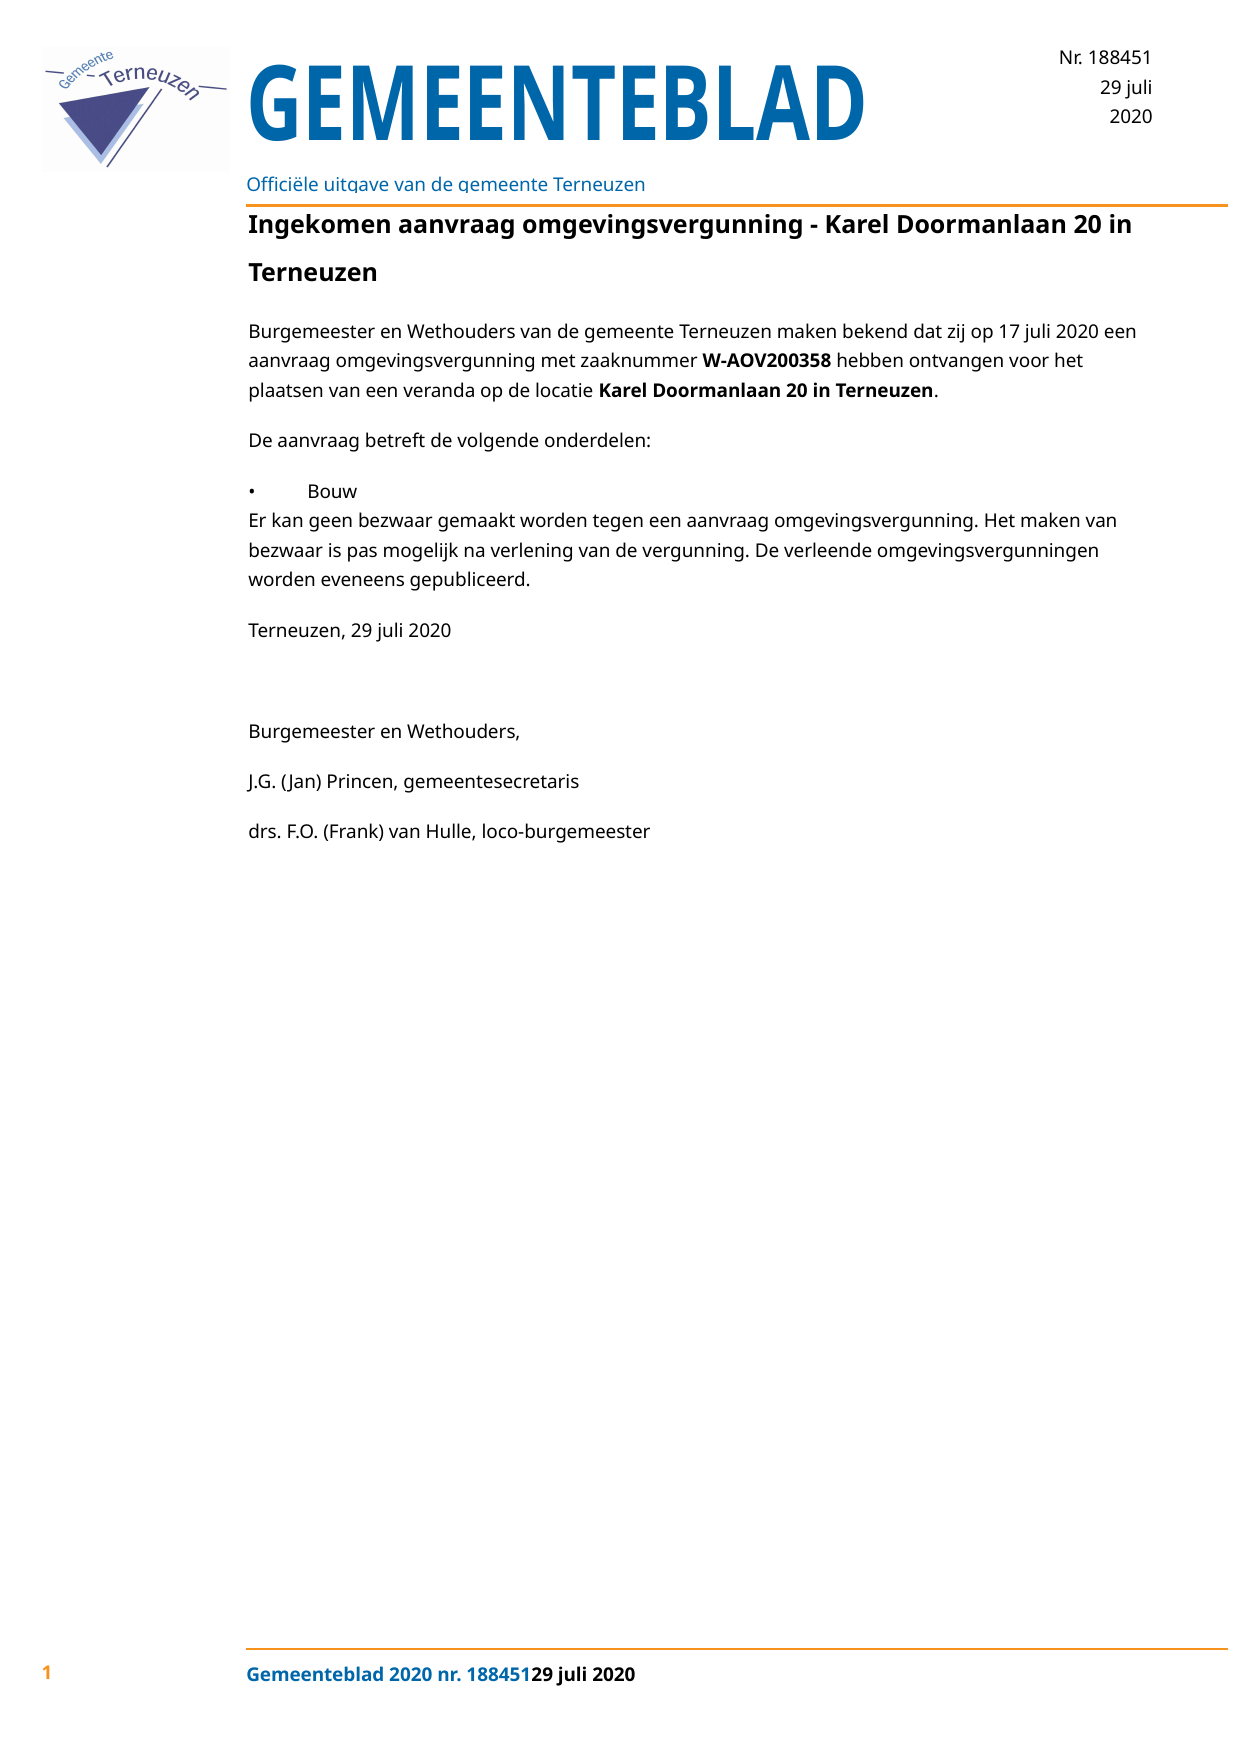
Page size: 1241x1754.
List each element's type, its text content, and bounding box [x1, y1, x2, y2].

text drs. F.O. (Frank) van Hulle, loco-burgemeester [248, 819, 1152, 844]
text Burgemeester en Wethouders van de gemeente Terneuzen maken bekend dat zij op 17 juli 2020 een aanvraag omgevingsvergunning met zaaknummer W-AOV200358 hebben ontvangen voor het plaatsen van een veranda op de locatie Karel Doormanlaan 20 in Terneuzen. [248, 318, 1152, 403]
text Terneuzen, 29 juli 2020 [248, 617, 1152, 643]
text Burgemeester en Wethouders, [248, 718, 1152, 744]
text J.G. (Jan) Princen, gemeentesecretaris [248, 768, 1152, 794]
picture [41, 47, 231, 172]
text Er kan geen bezwaar gemaakt worden tegen een aanvraag omgevingsvergunning. Het maken van bezwaar is pas mogelijk na verlening van de vergunning. De verleende omgevingsvergunningen worden eveneens gepubliceerd. [248, 507, 1152, 592]
text De aanvraag betreft de volgende onderdelen: [248, 427, 1152, 453]
list Bouw [248, 478, 1152, 504]
text Ingekomen aanvraag omgevingsvergunning - Karel Doormanlaan 20 in Terneuzen [248, 207, 1152, 288]
